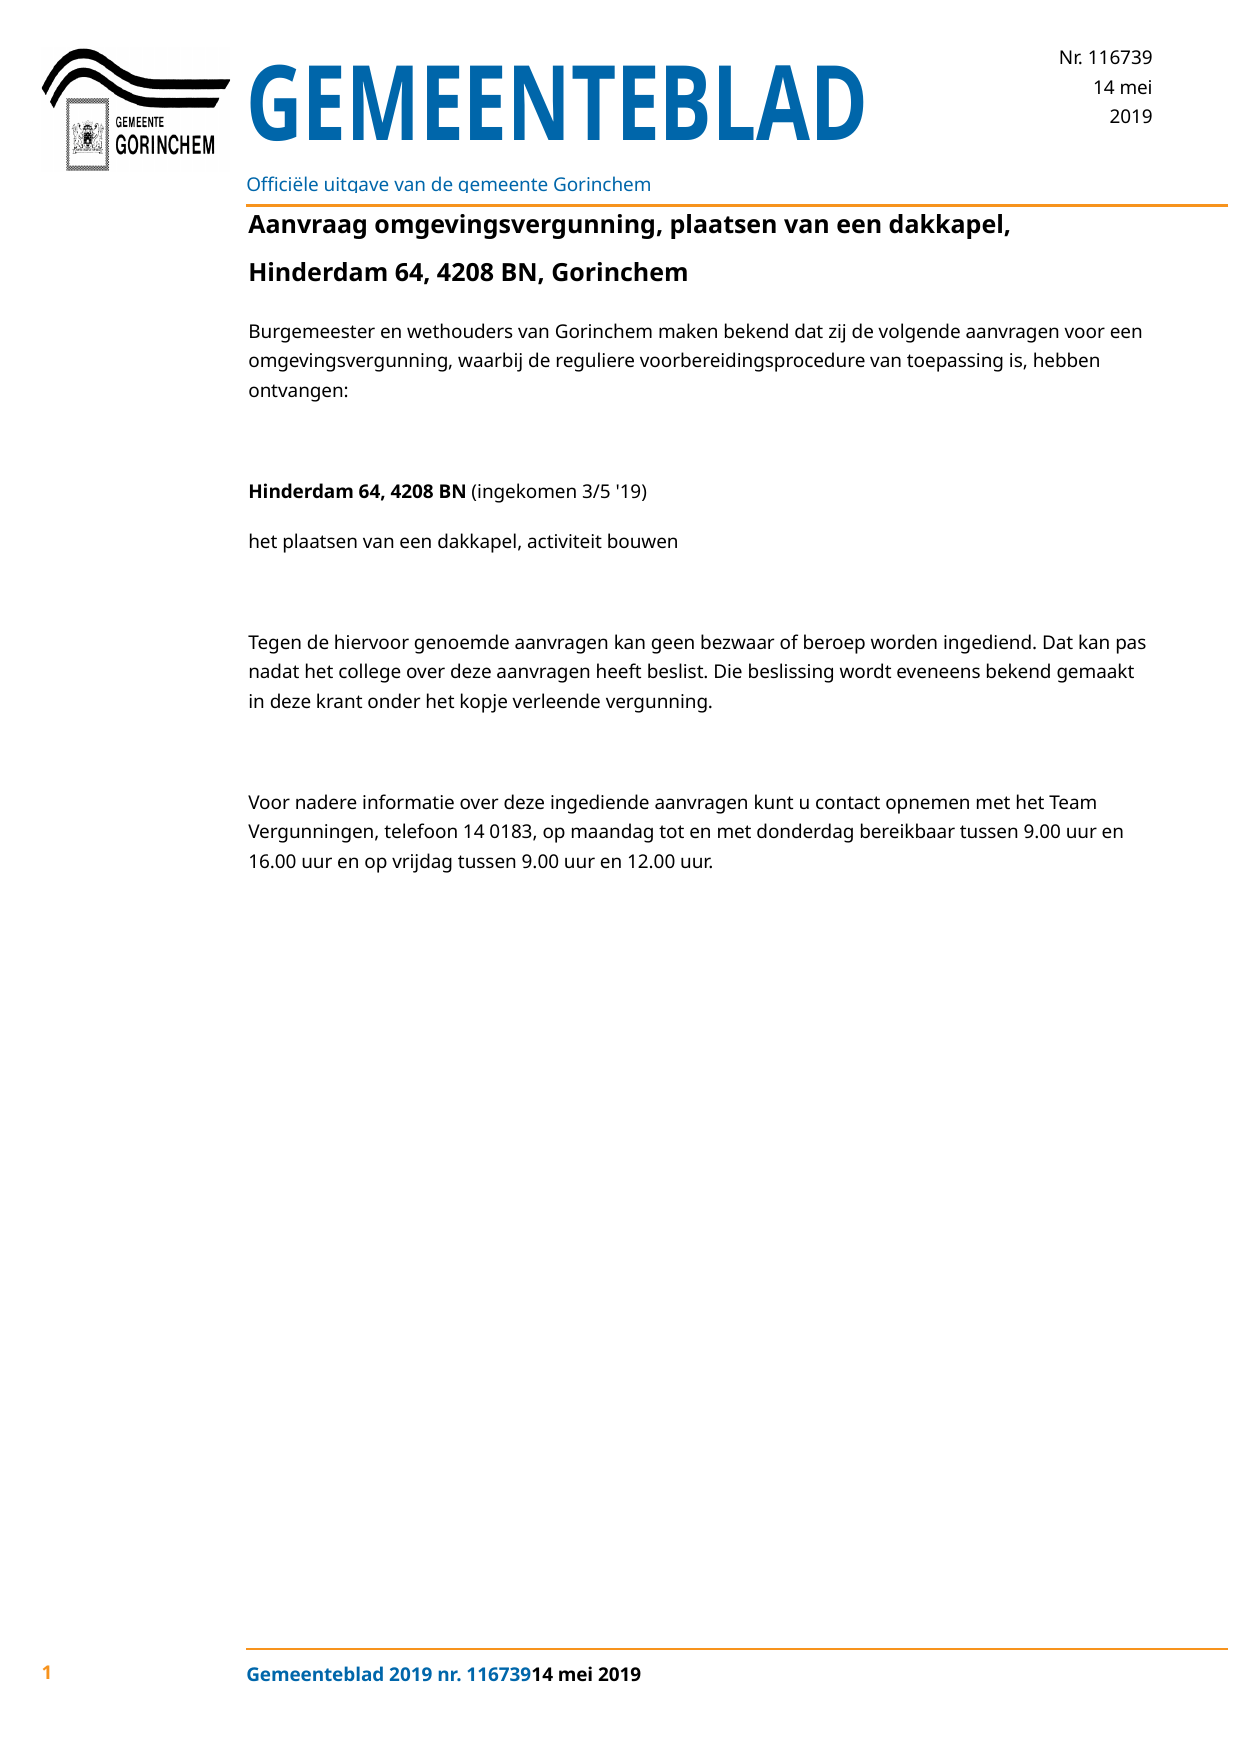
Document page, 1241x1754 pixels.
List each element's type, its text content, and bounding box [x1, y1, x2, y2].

text Aanvraag omgevingsvergunning, plaatsen van een dakkapel, Hinderdam 64, 4208 BN, Gorinchem [248, 207, 1152, 288]
text Burgemeester en wethouders van Gorinchem maken bekend dat zij de volgende aanvragen voor een omgevingsvergunning, waarbij de reguliere voorbereidingsprocedure van toepassing is, hebben ontvangen: [248, 318, 1152, 403]
text Hinderdam 64, 4208 BN (ingekomen 3/5 '19) [248, 478, 1152, 504]
text Voor nadere informatie over deze ingediende aanvragen kunt u contact opnemen met het Team Vergunningen, telefoon 14 0183, op maandag tot en met donderdag bereikbaar tussen 9.00 uur en 16.00 uur en op vrijdag tussen 9.00 uur en 12.00 uur. [248, 789, 1152, 874]
text het plaatsen van een dakkapel, activiteit bouwen [248, 528, 1152, 554]
text Tegen de hiervoor genoemde aanvragen kan geen bezwaar of beroep worden ingediend. Dat kan pas nadat het college over deze aanvragen heeft beslist. Die beslissing wordt eveneens bekend gemaakt in deze krant onder het kopje verleende vergunning. [248, 629, 1152, 714]
picture [41, 47, 231, 172]
